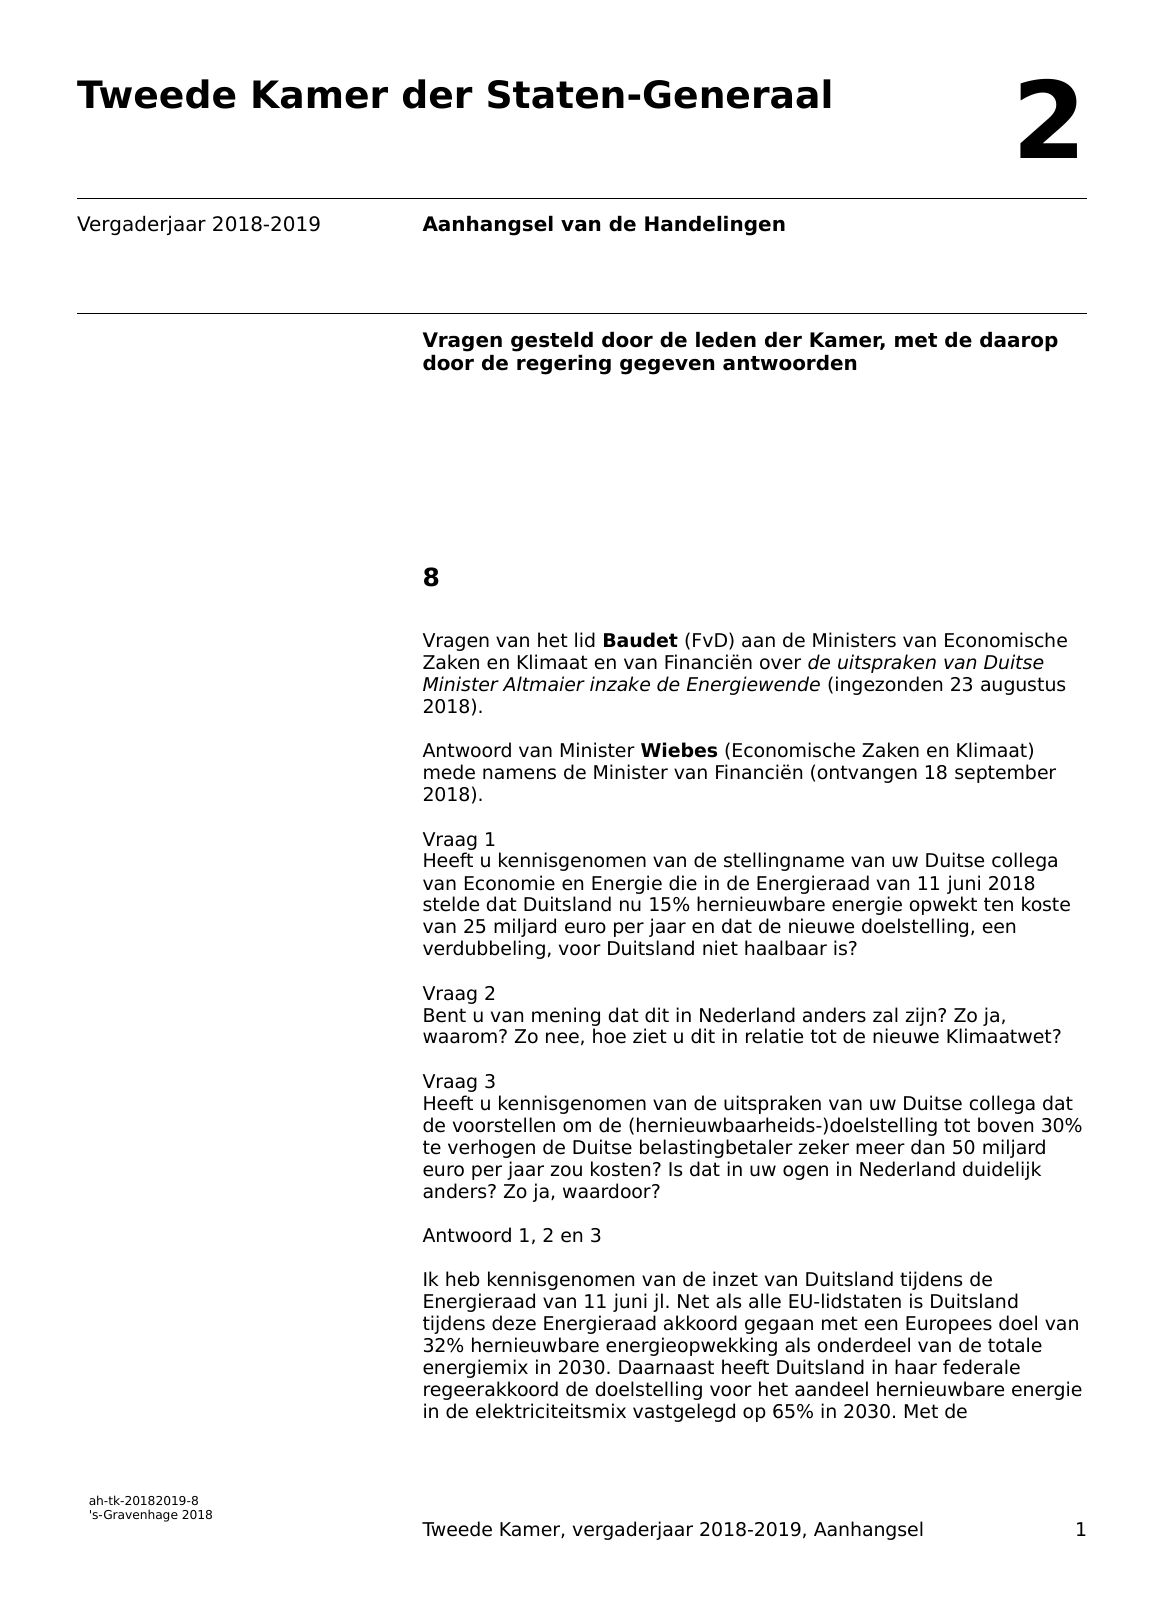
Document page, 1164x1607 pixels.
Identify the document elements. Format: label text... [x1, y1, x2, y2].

text Heeft u kennisgenomen van de uitspraken van uw Duitse collega dat de voorstellen om de (hernieuwbaarheids-)doelstelling tot boven 30% te verhogen de Duitse belastingbetaler zeker meer dan 50 miljard euro per jaar zou kosten? Is dat in uw ogen in Nederland duidelijk anders? Zo ja, waardoor? [422, 1093, 1087, 1202]
text Antwoord 1, 2 en 3 [422, 1225, 1087, 1247]
text Vraag 2 [422, 982, 1087, 1004]
text ah-tk-20182019-8 [88, 1494, 323, 1508]
table_header Tweede Kamer der Staten-Generaal [77, 59, 886, 198]
text Heeft u kennisgenomen van de stellingname van uw Duitse collega van Economie en Energie die in de Energieraad van 11 juni 2018 stelde dat Duitsland nu 15% hernieuwbare energie opwekt ten koste van 25 miljard euro per jaar en dat de nieuwe doelstelling, een verdubbeling, voor Duitsland niet haalbaar is? [422, 850, 1087, 960]
text Vragen van het lid Baudet (FvD) aan de Ministers van Economische Zaken en Klimaat en van Financiën over de uitspraken van Duitse Minister Altmaier inzake de Energiewende (ingezonden 23 augustus 2018). [422, 630, 1087, 718]
table_header 2 [886, 59, 1087, 198]
table_cell [77, 314, 422, 375]
text Vraag 3 [422, 1071, 1087, 1093]
text 8 [422, 563, 1087, 592]
table_cell Vragen gesteld door de leden der Kamer, met de daarop door de regering gegeven antwoorden [422, 314, 1087, 375]
text Ik heb kennisgenomen van de inzet van Duitsland tijdens de Energieraad van 11 juni jl. Net als alle EU-lidstaten is Duitsland tijdens deze Energieraad akkoord gegaan met een Europees doel van 32% hernieuwbare energieopwekking als onderdeel van de totale energiemix in 2030. Daarnaast heeft Duitsland in haar federale regeerakkoord de doelstelling voor het aandeel hernieuwbare energie in de elektriciteitsmix vastgelegd op 65% in 2030. Met de [422, 1269, 1087, 1423]
text Antwoord van Minister Wiebes (Economische Zaken en Klimaat) mede namens de Minister van Financiën (ontvangen 18 september 2018). [422, 740, 1087, 806]
text Vraag 1 [422, 828, 1087, 850]
table_cell Aanhangsel van de Handelingen [422, 199, 1087, 313]
table_cell Vergaderjaar 2018-2019 [77, 199, 422, 313]
text Bent u van mening dat dit in Nederland anders zal zijn? Zo ja, waarom? Zo nee, hoe ziet u dit in relatie tot de nieuwe Klimaatwet? [422, 1004, 1087, 1048]
text 's-Gravenhage 2018 [88, 1508, 323, 1522]
